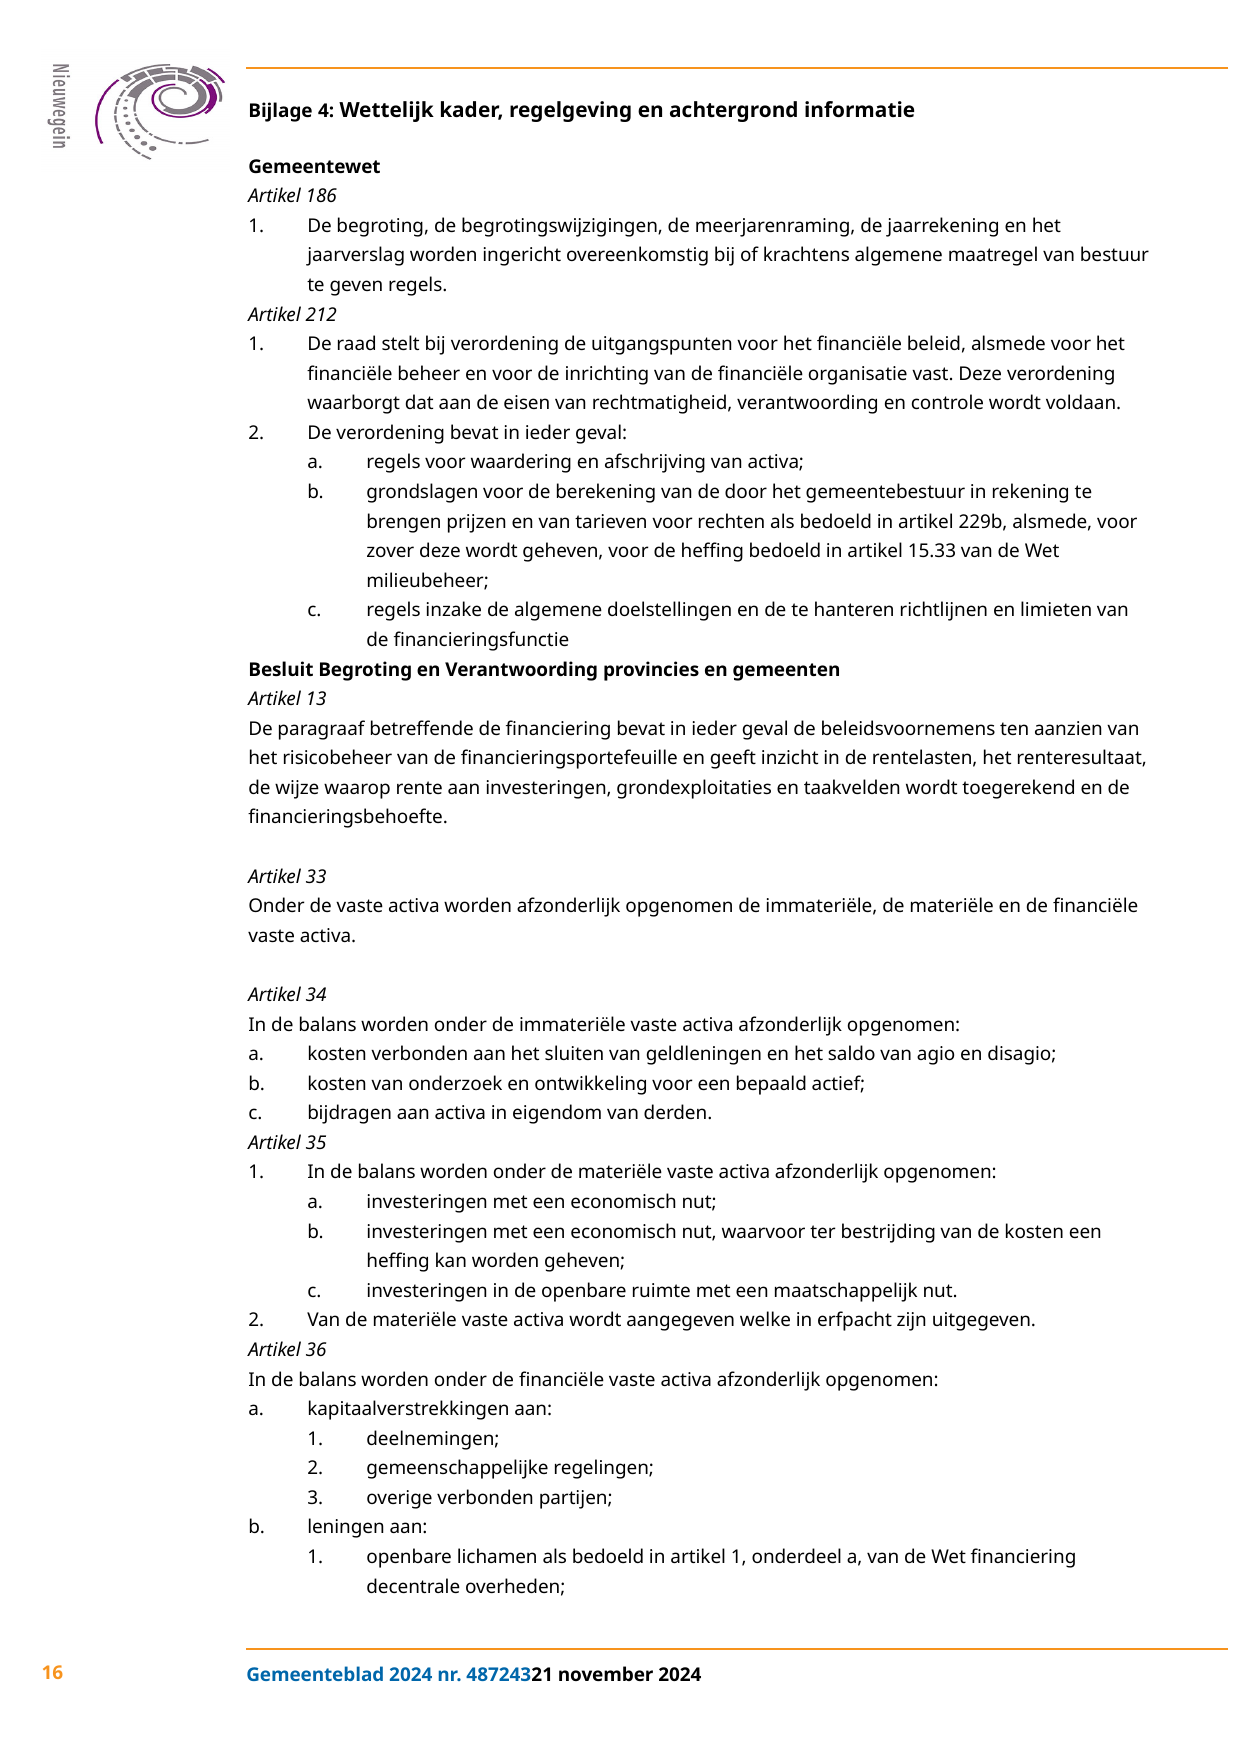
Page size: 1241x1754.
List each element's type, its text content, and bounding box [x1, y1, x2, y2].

list De raad stelt bij verordening de uitgangspunten voor het financiële beleid, alsmede voor het financiële beheer en voor de inrichting van de financiële organisatie vast. Deze verordening waarborgt dat aan de eisen van rechtmatigheid, verantwoording en controle wordt voldaan. [248, 330, 1152, 415]
list overige verbonden partijen; [307, 1484, 1152, 1510]
list In de balans worden onder de materiële vaste activa afzonderlijk opgenomen: [248, 1159, 1152, 1184]
list De begroting, de begrotingswijzigingen, de meerjarenraming, de jaarrekening en het jaarverslag worden ingericht overeenkomstig bij of krachtens algemene maatregel van bestuur te geven regels. [248, 212, 1152, 297]
text Artikel 33 [248, 863, 1152, 889]
list regels inzake de algemene doelstellingen en de te hanteren richtlijnen en limieten van de financieringsfunctie [307, 597, 1152, 652]
text Artikel 13 [248, 685, 1152, 711]
list Van de materiële vaste activa wordt aangegeven welke in erfpacht zijn uitgegeven. [248, 1307, 1152, 1332]
text Artikel 212 [248, 301, 1152, 327]
list regels voor waardering en afschrijving van activa; [307, 449, 1152, 474]
text Bijlage 4: Wettelijk kader, regelgeving en achtergrond informatie [248, 95, 1152, 123]
list leningen aan: [248, 1514, 1152, 1539]
text Artikel 186 [248, 182, 1152, 208]
text In de balans worden onder de financiële vaste activa afzonderlijk opgenomen: [248, 1366, 1152, 1392]
text Artikel 34 [248, 981, 1152, 1007]
list kosten van onderzoek en ontwikkeling voor een bepaald actief; [248, 1070, 1152, 1096]
list kapitaalverstrekkingen aan: [248, 1395, 1152, 1421]
text In de balans worden onder de immateriële vaste activa afzonderlijk opgenomen: [248, 1011, 1152, 1037]
list kosten verbonden aan het sluiten van geldleningen en het saldo van agio en disagio; [248, 1040, 1152, 1066]
list De verordening bevat in ieder geval: [248, 419, 1152, 445]
text Besluit Begroting en Verantwoording provincies en gemeenten [248, 656, 1152, 682]
text Artikel 36 [248, 1336, 1152, 1362]
list openbare lichamen als bedoeld in artikel 1, onderdeel a, van de Wet financiering decentrale overheden; [307, 1543, 1152, 1599]
list bijdragen aan activa in eigendom van derden. [248, 1099, 1152, 1125]
list grondslagen voor de berekening van de door het gemeentebestuur in rekening te brengen prijzen en van tarieven voor rechten als bedoeld in artikel 229b, alsmede, voor zover deze wordt geheven, voor de heffing bedoeld in artikel 15.33 van de Wet milieubeheer; [307, 478, 1152, 593]
list investeringen met een economisch nut, waarvoor ter bestrijding van de kosten een heffing kan worden geheven; [307, 1218, 1152, 1273]
text Onder de vaste activa worden afzonderlijk opgenomen de immateriële, de materiële en de financiële vaste activa. [248, 892, 1152, 948]
text Gemeentewet [248, 153, 1152, 179]
list investeringen met een economisch nut; [307, 1188, 1152, 1214]
text Artikel 35 [248, 1129, 1152, 1155]
list deelnemingen; [307, 1425, 1152, 1451]
text De paragraaf betreffende de financiering bevat in ieder geval de beleidsvoornemens ten aanzien van het risicobeheer van de financieringsportefeuille en geeft inzicht in de rentelasten, het renteresultaat, de wijze waarop rente aan investeringen, grondexploitaties en taakvelden wordt toegerekend en de financieringsbehoefte. [248, 715, 1152, 829]
list investeringen in de openbare ruimte met een maatschappelijk nut. [307, 1277, 1152, 1303]
list gemeenschappelijke regelingen; [307, 1454, 1152, 1480]
picture [41, 47, 231, 172]
